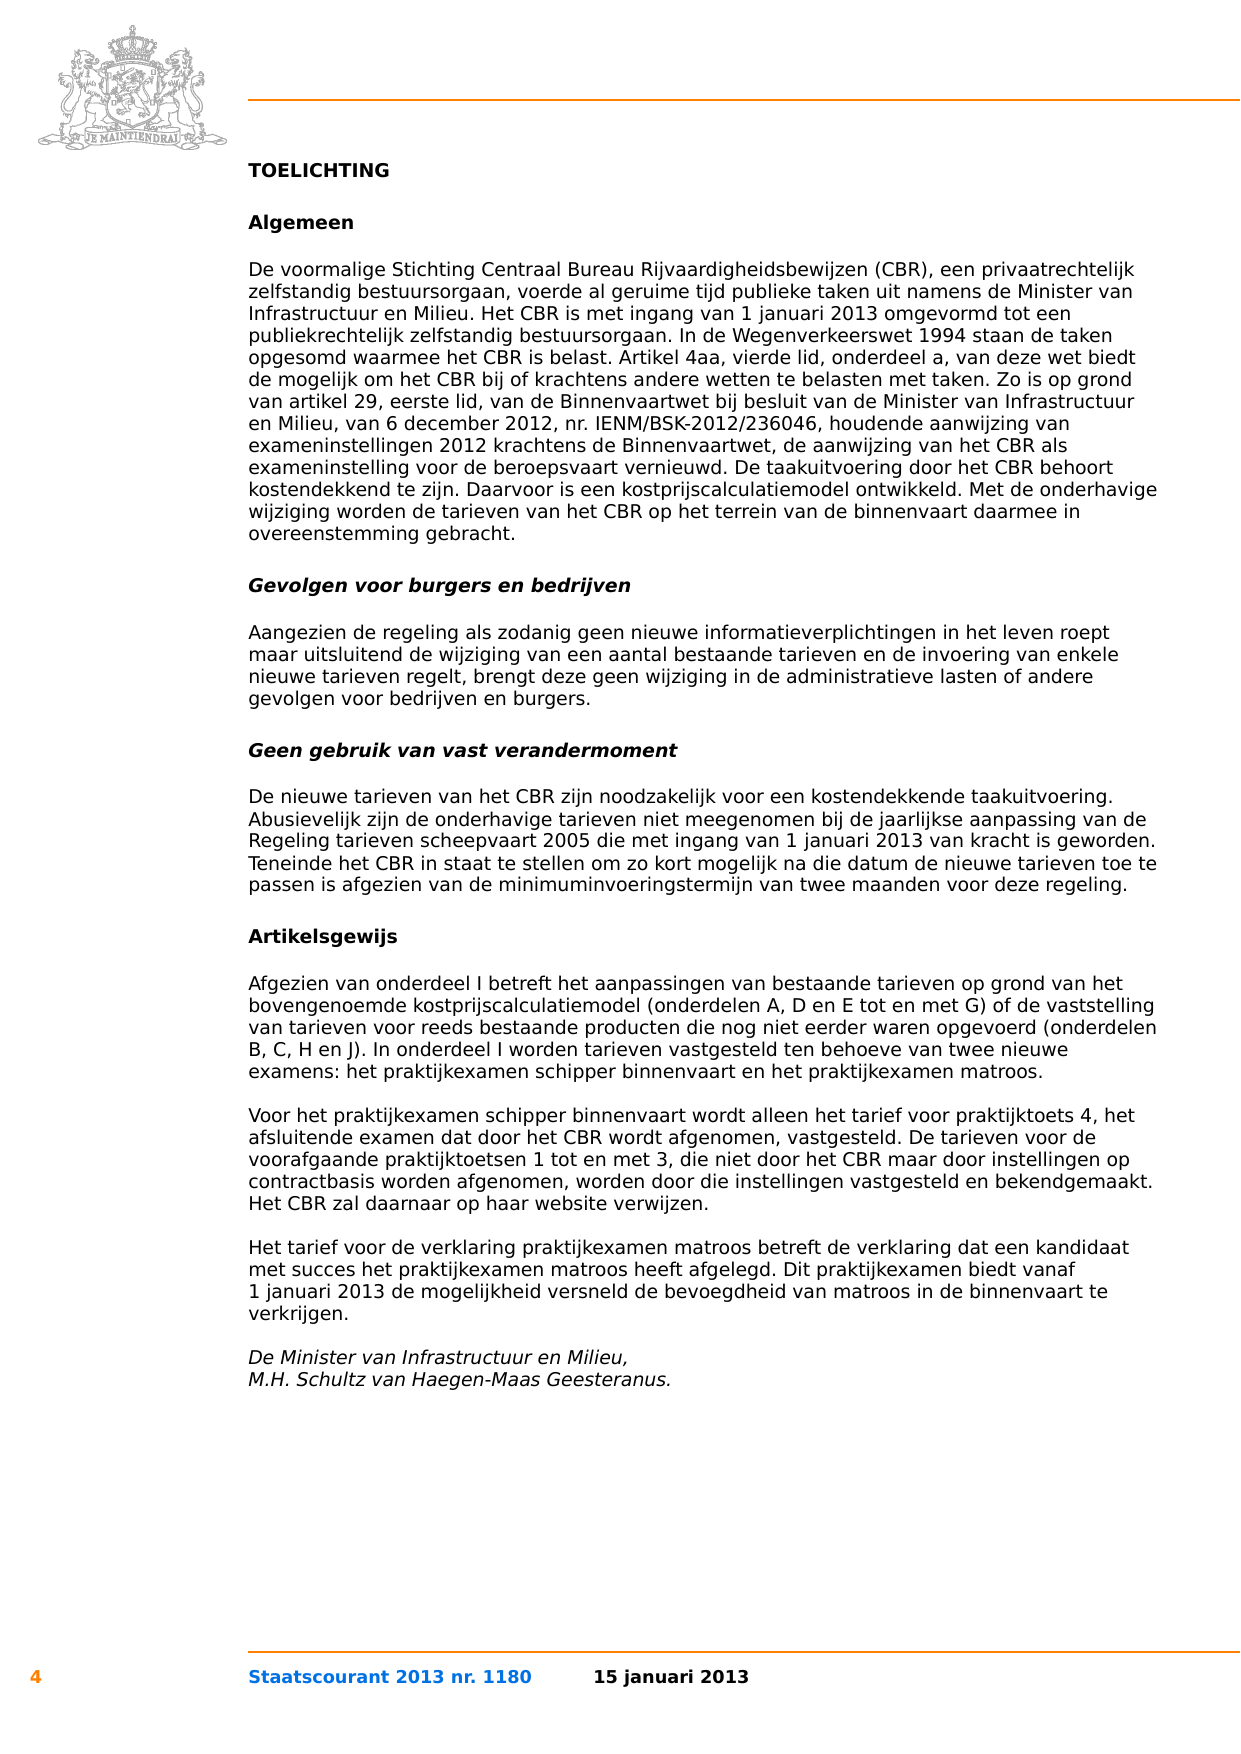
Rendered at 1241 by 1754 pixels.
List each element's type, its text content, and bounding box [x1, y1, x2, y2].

subtitle Algemeen [248, 212, 1163, 234]
text De nieuwe tarieven van het CBR zijn noodzakelijk voor een kostendekkende taakuitvoering. Abusievelijk zijn de onderhavige tarieven niet meegenomen bij de jaarlijkse aanpassing van de Regeling tarieven scheepvaart 2005 die met ingang van 1 januari 2013 van kracht is geworden. Teneinde het CBR in staat te stellen om zo kort mogelijk na die datum de nieuwe tarieven toe te passen is afgezien van de minimuminvoeringstermijn van twee maanden voor deze regeling. [248, 786, 1163, 896]
text Aangezien de regeling als zodanig geen nieuwe informatieverplichtingen in het leven roept maar uitsluitend de wijziging van een aantal bestaande tarieven en de invoering van enkele nieuwe tarieven regelt, brengt deze geen wijziging in de administratieve lasten of andere gevolgen voor bedrijven en burgers. [248, 622, 1163, 709]
subtitle Gevolgen voor burgers en bedrijven [248, 574, 1163, 597]
text Het tarief voor de verklaring praktijkexamen matroos betreft de verklaring dat een kandidaat met succes het praktijkexamen matroos heeft afgelegd. Dit praktijkexamen biedt vanaf 1 januari 2013 de mogelijkheid versneld de bevoegdheid van matroos in de binnenvaart te verkrijgen. [248, 1237, 1163, 1325]
text Voor het praktijkexamen schipper binnenvaart wordt alleen het tarief voor praktijktoets 4, het afsluitende examen dat door het CBR wordt afgenomen, vastgesteld. De tarieven voor de voorafgaande praktijktoetsen 1 tot en met 3, die niet door het CBR maar door instellingen op contractbasis worden afgenomen, worden door die instellingen vastgesteld en bekendgemaakt. Het CBR zal daarnaar op haar website verwijzen. [248, 1105, 1163, 1215]
subtitle Artikelsgewijs [248, 926, 1163, 948]
subtitle Geen gebruik van vast verandermoment [248, 739, 1163, 761]
text De voormalige Stichting Centraal Bureau Rijvaardigheidsbewijzen (CBR), een privaatrechtelijk zelfstandig bestuursorgaan, voerde al geruime tijd publieke taken uit namens de Minister van Infrastructuur en Milieu. Het CBR is met ingang van 1 januari 2013 omgevormd tot een publiekrechtelijk zelfstandig bestuursorgaan. In de Wegenverkeerswet 1994 staan de taken opgesomd waarmee het CBR is belast. Artikel 4aa, vierde lid, onderdeel a, van deze wet biedt de mogelijk om het CBR bij of krachtens andere wetten te belasten met taken. Zo is op grond van artikel 29, eerste lid, van de Binnenvaartwet bij besluit van de Minister van Infrastructuur en Milieu, van 6 december 2012, nr. IENM/BSK-2012/236046, houdende aanwijzing van exameninstellingen 2012 krachtens de Binnenvaartwet, de aanwijzing van het CBR als exameninstelling voor de beroepsvaart vernieuwd. De taakuitvoering door het CBR behoort kostendekkend te zijn. Daarvoor is een kostprijscalculatiemodel ontwikkeld. Met de onderhavige wijziging worden de tarieven van het CBR op het terrein van de binnenvaart daarmee in overeenstemming gebracht. [248, 259, 1163, 544]
picture [38, 25, 227, 150]
text De Minister van Infrastructuur en Milieu, M.H. Schultz van Haegen-Maas Geesteranus. [248, 1347, 1163, 1391]
text Afgezien van onderdeel I betreft het aanpassingen van bestaande tarieven op grond van het bovengenoemde kostprijscalculatiemodel (onderdelen A, D en E tot en met G) of de vaststelling van tarieven voor reeds bestaande producten die nog niet eerder waren opgevoerd (onderdelen B, C, H en J). In onderdeel I worden tarieven vastgesteld ten behoeve van twee nieuwe examens: het praktijkexamen schipper binnenvaart en het praktijkexamen matroos. [248, 973, 1163, 1083]
subtitle TOELICHTING [248, 160, 1163, 182]
